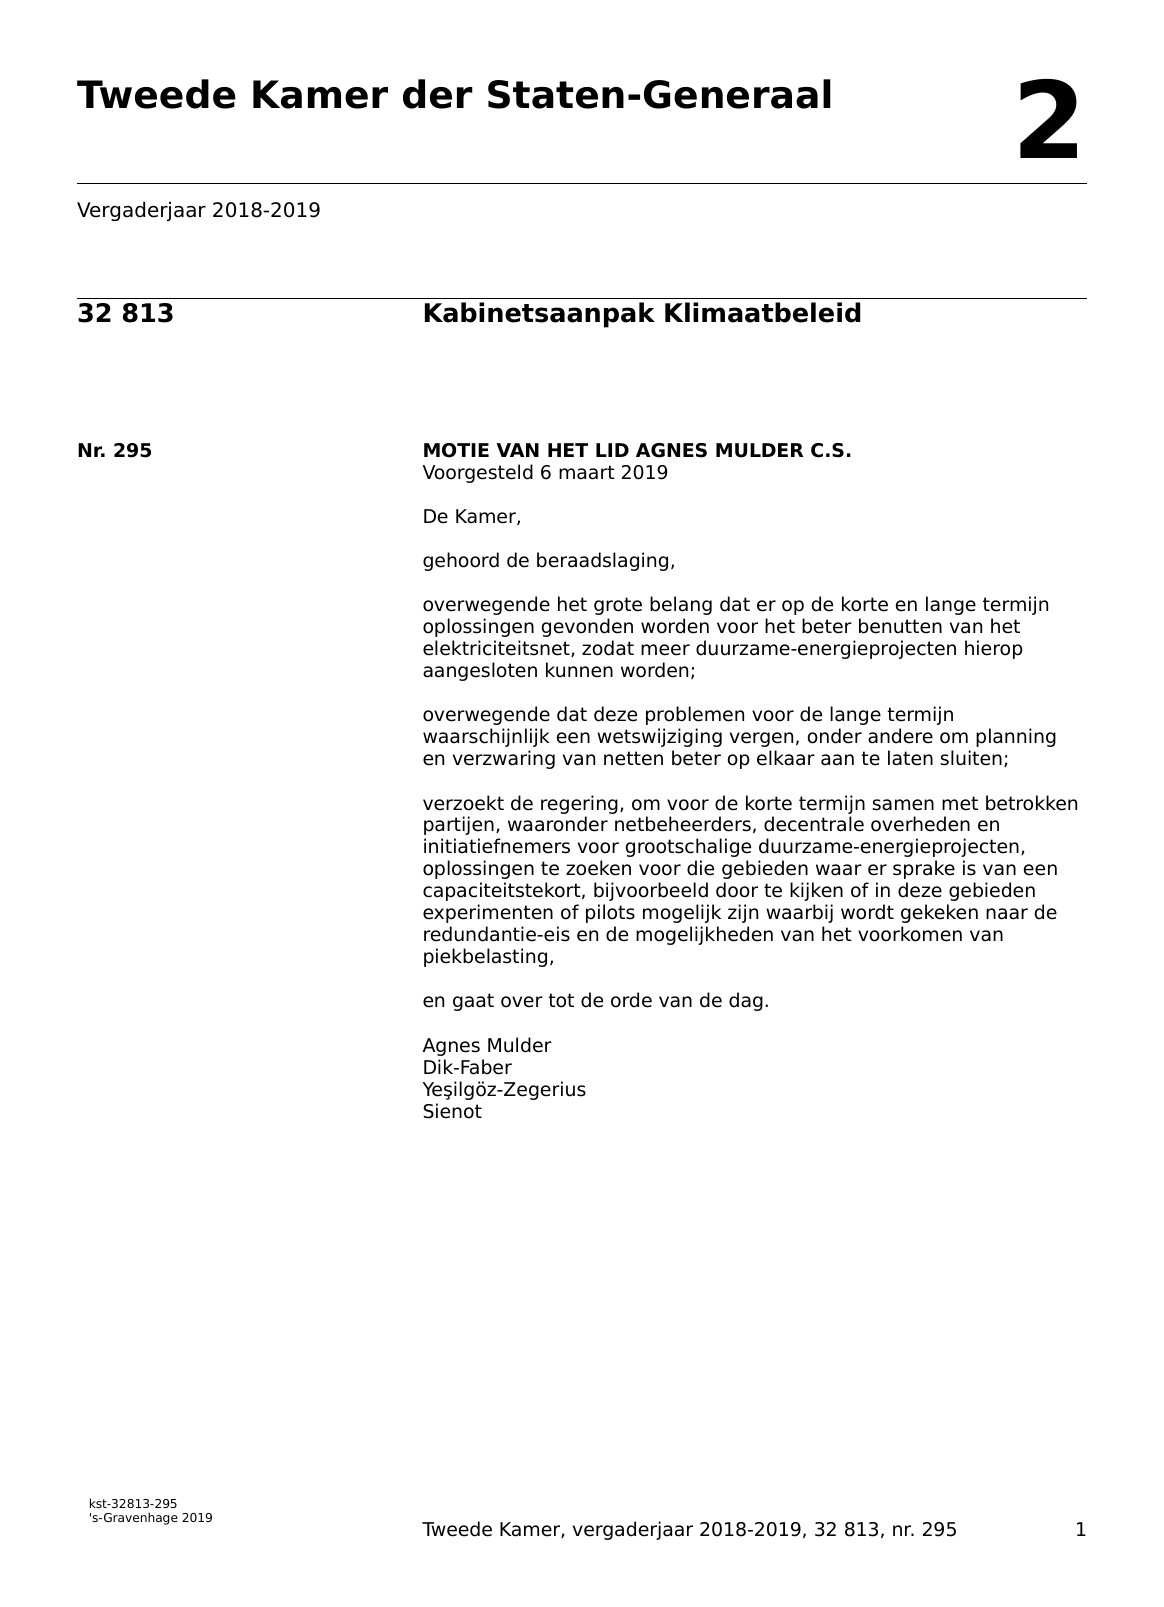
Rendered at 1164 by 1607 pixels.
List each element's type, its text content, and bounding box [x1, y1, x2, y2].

table_header Tweede Kamer der Staten-Generaal [77, 59, 886, 183]
subtitle Nr. 295 MOTIE VAN HET LID AGNES MULDER C.S. [77, 440, 1087, 462]
text De Kamer, [422, 506, 1087, 528]
text en gaat over tot de orde van de dag. [422, 990, 1087, 1012]
text 's-Gravenhage 2019 [88, 1511, 323, 1525]
text Dik-Faber [422, 1057, 1087, 1078]
text gehoord de beraadslaging, [422, 550, 1087, 572]
table_header 2 [886, 59, 1087, 183]
text overwegende dat deze problemen voor de lange termijn waarschijnlijk een wetswijziging vergen, onder andere om planning en verzwaring van netten beter op elkaar aan te laten sluiten; [422, 704, 1087, 770]
text verzoekt de regering, om voor de korte termijn samen met betrokken partijen, waaronder netbeheerders, decentrale overheden en initiatiefnemers voor grootschalige duurzame-energieprojecten, oplossingen te zoeken voor die gebieden waar er sprake is van een capaciteitstekort, bijvoorbeeld door te kijken of in deze gebieden experimenten of pilots mogelijk zijn waarbij wordt gekeken naar de redundantie-eis en de mogelijkheden van het voorkomen van piekbelasting, [422, 792, 1087, 968]
text Sienot [422, 1101, 1087, 1122]
table_cell Vergaderjaar 2018-2019 [77, 184, 1087, 298]
text Agnes Mulder [422, 1034, 1087, 1057]
text kst-32813-295 [88, 1497, 323, 1511]
text Yeşilgöz-Zegerius [422, 1078, 1087, 1101]
text Voorgesteld 6 maart 2019 [422, 462, 1087, 484]
subtitle 32 813 Kabinetsaanpak Klimaatbeleid [77, 299, 1087, 329]
text overwegende het grote belang dat er op de korte en lange termijn oplossingen gevonden worden voor het beter benutten van het elektriciteitsnet, zodat meer duurzame-energieprojecten hierop aangesloten kunnen worden; [422, 594, 1087, 682]
